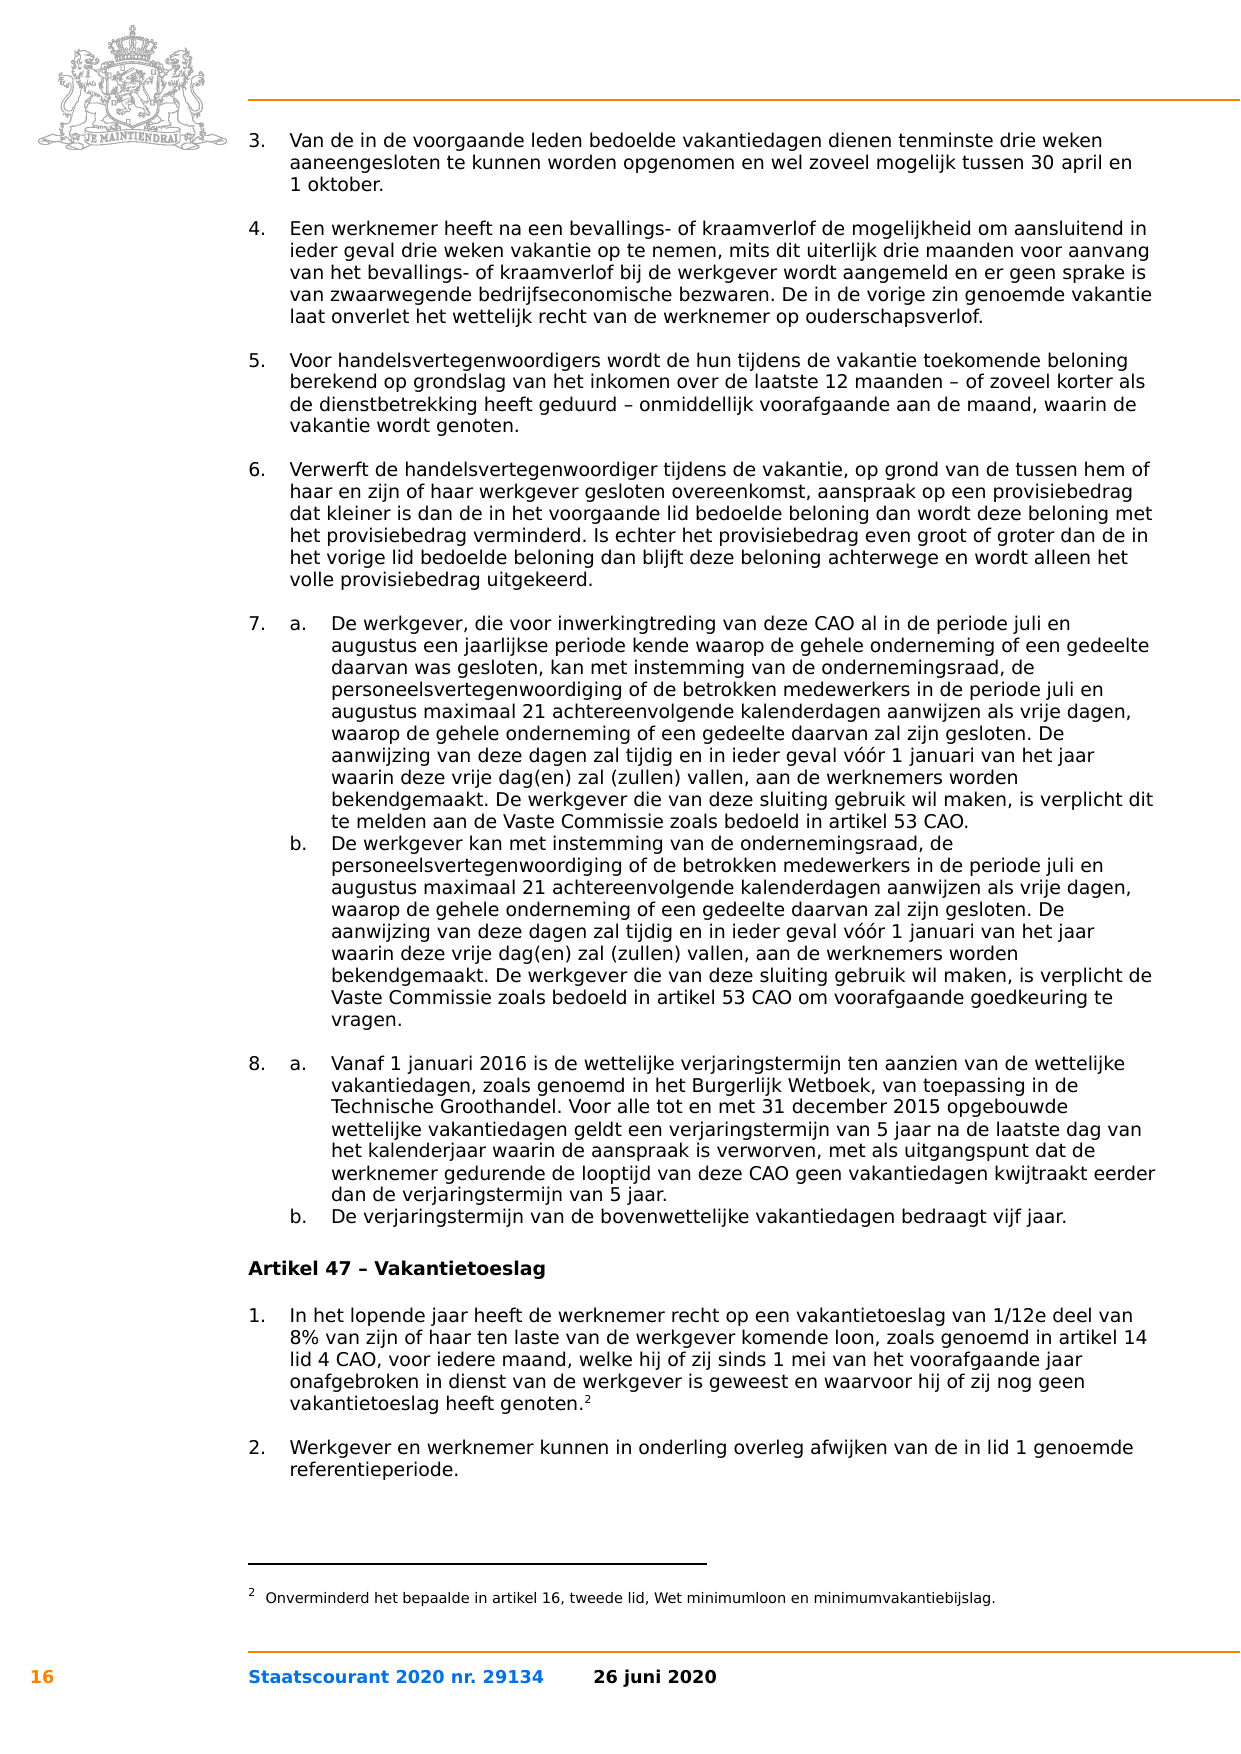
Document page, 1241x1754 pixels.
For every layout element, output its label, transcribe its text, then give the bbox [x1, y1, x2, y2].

text b. De werkgever kan met instemming van de ondernemingsraad, de personeelsvertegenwoordiging of de betrokken medewerkers in de periode juli en augustus maximaal 21 achtereenvolgende kalenderdagen aanwijzen als vrije dagen, waarop de gehele onderneming of een gedeelte daarvan zal zijn gesloten. De aanwijzing van deze dagen zal tijdig en in ieder geval vóór 1 januari van het jaar waarin deze vrije dag(en) zal (zullen) vallen, aan de werknemers worden bekendgemaakt. De werkgever die van deze sluiting gebruik wil maken, is verplicht de Vaste Commissie zoals bedoeld in artikel 53 CAO om voorafgaande goedkeuring te vragen. [289, 833, 1163, 1031]
subtitle Artikel 47 – Vakantietoeslag [248, 1258, 1163, 1280]
text b. De verjaringstermijn van de bovenwettelijke vakantiedagen bedraagt vijf jaar. [289, 1206, 1163, 1228]
text 4. Een werknemer heeft na een bevallings- of kraamverlof de mogelijkheid om aansluitend in ieder geval drie weken vakantie op te nemen, mits dit uiterlijk drie maanden voor aanvang van het bevallings- of kraamverlof bij de werkgever wordt aangemeld en er geen sprake is van zwaarwegende bedrijfseconomische bezwaren. De in de vorige zin genoemde vakantie laat onverlet het wettelijk recht van de werknemer op ouderschapsverlof. [248, 218, 1163, 328]
text 5. Voor handelsvertegenwoordigers wordt de hun tijdens de vakantie toekomende beloning berekend op grondslag van het inkomen over de laatste 12 maanden – of zoveel korter als de dienstbetrekking heeft geduurd – onmiddellijk voorafgaande aan de maand, waarin de vakantie wordt genoten. [248, 349, 1163, 437]
picture [38, 25, 227, 150]
text 3. Van de in de voorgaande leden bedoelde vakantiedagen dienen tenminste drie weken aaneengesloten te kunnen worden opgenomen en wel zoveel mogelijk tussen 30 april en 1 oktober. [248, 130, 1163, 196]
text 2. Werkgever en werknemer kunnen in onderling overleg afwijken van de in lid 1 genoemde referentieperiode. [248, 1437, 1163, 1481]
text 8. a. Vanaf 1 januari 2016 is de wettelijke verjaringstermijn ten aanzien van de wettelijke vakantiedagen, zoals genoemd in het Burgerlijk Wetboek, van toepassing in de Technische Groothandel. Voor alle tot en met 31 december 2015 opgebouwde wettelijke vakantiedagen geldt een verjaringstermijn van 5 jaar na de laatste dag van het kalenderjaar waarin de aanspraak is verworven, met als uitgangspunt dat de werknemer gedurende de looptijd van deze CAO geen vakantiedagen kwijtraakt eerder dan de verjaringstermijn van 5 jaar. [248, 1052, 1163, 1206]
text 7. a. De werkgever, die voor inwerkingtreding van deze CAO al in de periode juli en augustus een jaarlijkse periode kende waarop de gehele onderneming of een gedeelte daarvan was gesloten, kan met instemming van de ondernemingsraad, de personeelsvertegenwoordiging of de betrokken medewerkers in de periode juli en augustus maximaal 21 achtereenvolgende kalenderdagen aanwijzen als vrije dagen, waarop de gehele onderneming of een gedeelte daarvan zal zijn gesloten. De aanwijzing van deze dagen zal tijdig en in ieder geval vóór 1 januari van het jaar waarin deze vrije dag(en) zal (zullen) vallen, aan de werknemers worden bekendgemaakt. De werkgever die van deze sluiting gebruik wil maken, is verplicht dit te melden aan de Vaste Commissie zoals bedoeld in artikel 53 CAO. [248, 613, 1163, 833]
text Onverminderd het bepaalde in artikel 16, tweede lid, Wet minimumloon en minimumvakantiebijslag. [248, 1586, 1163, 1608]
text 1. In het lopende jaar heeft de werknemer recht op een vakantietoeslag van 1/12e deel van 8% van zijn of haar ten laste van de werkgever komende loon, zoals genoemd in artikel 14 lid 4 CAO, voor iedere maand, welke hij of zij sinds 1 mei van het voorafgaande jaar onafgebroken in dienst van de werkgever is geweest en waarvoor hij of zij nog geen vakantietoeslag heeft genoten. [248, 1305, 1163, 1415]
text 6. Verwerft de handelsvertegenwoordiger tijdens de vakantie, op grond van de tussen hem of haar en zijn of haar werkgever gesloten overeenkomst, aanspraak op een provisiebedrag dat kleiner is dan de in het voorgaande lid bedoelde beloning dan wordt deze beloning met het provisiebedrag verminderd. Is echter het provisiebedrag even groot of groter dan de in het vorige lid bedoelde beloning dan blijft deze beloning achterwege en wordt alleen het volle provisiebedrag uitgekeerd. [248, 459, 1163, 591]
